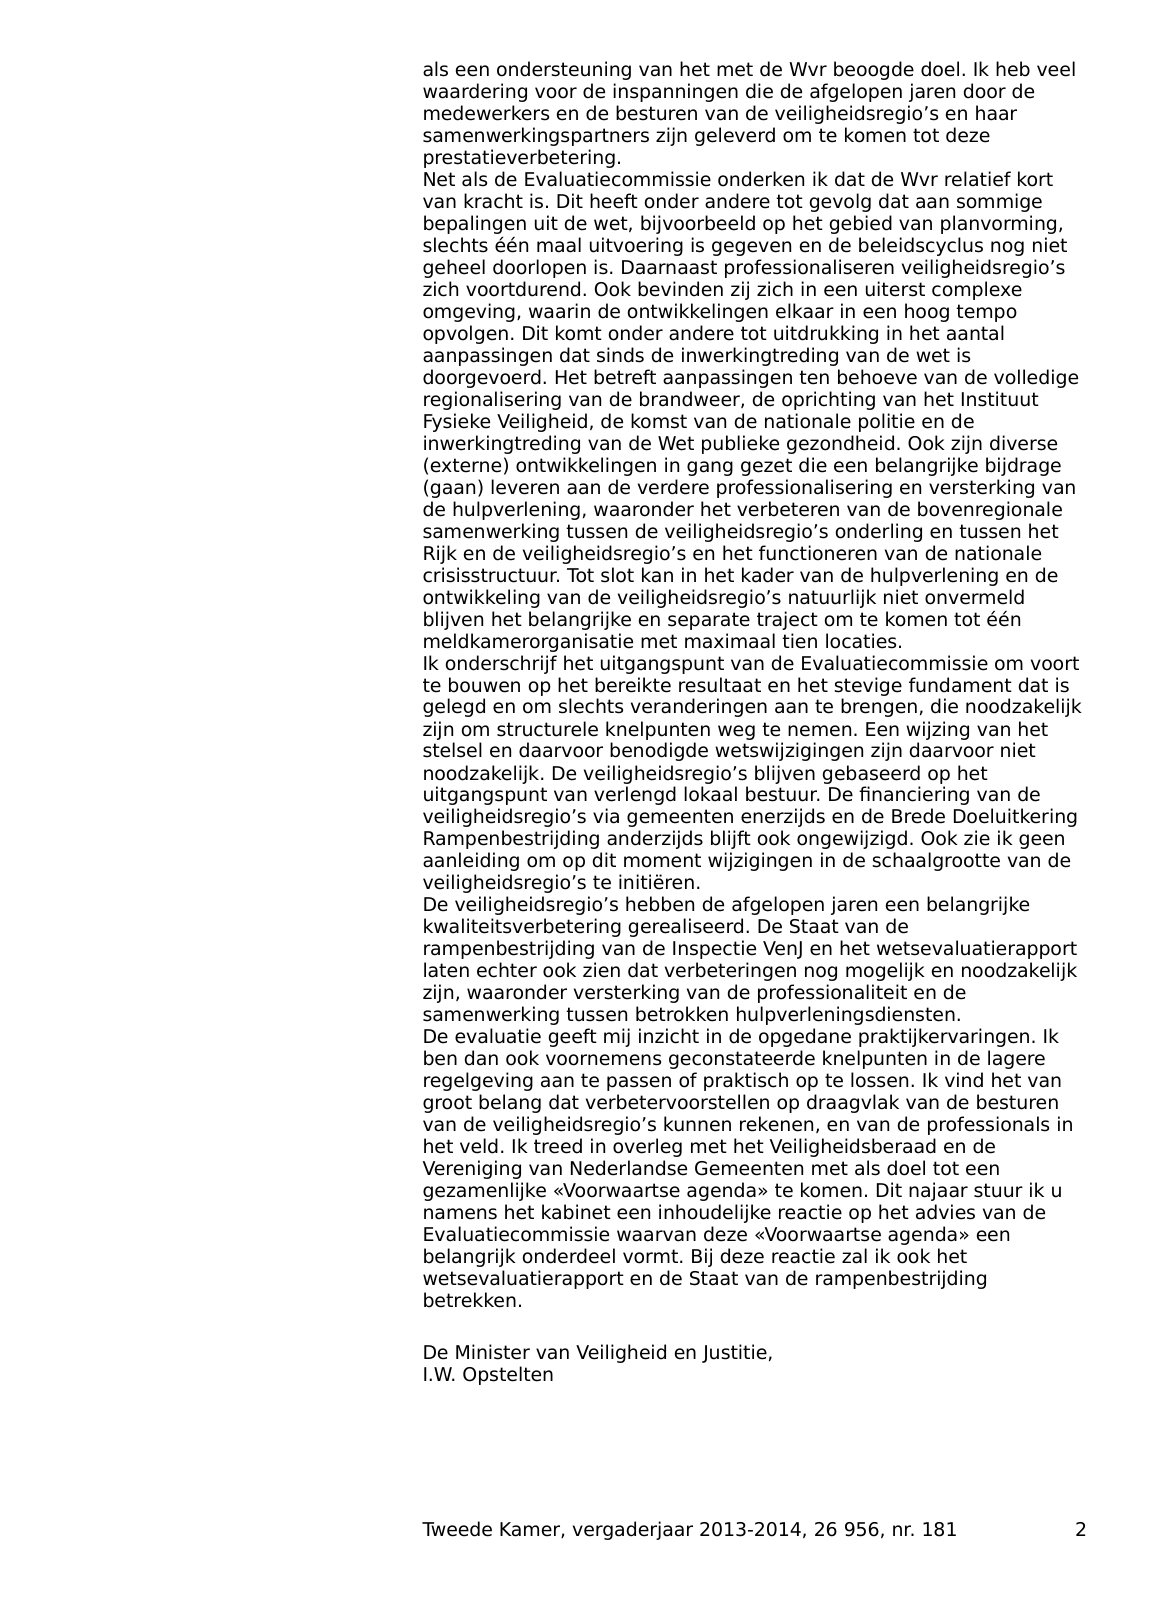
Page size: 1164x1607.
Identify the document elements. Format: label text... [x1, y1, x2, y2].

text Ik onderschrijf het uitgangspunt van de Evaluatiecommissie om voort te bouwen op het bereikte resultaat en het stevige fundament dat is gelegd en om slechts veranderingen aan te brengen, die noodzakelijk zijn om structurele knelpunten weg te nemen. Een wijzing van het stelsel en daarvoor benodigde wetswijzigingen zijn daarvoor niet noodzakelijk. De veiligheidsregio’s blijven gebaseerd op het uitgangspunt van verlengd lokaal bestuur. De financiering van de veiligheidsregio’s via gemeenten enerzijds en de Brede Doeluitkering Rampenbestrijding anderzijds blijft ook ongewijzigd. Ook zie ik geen aanleiding om op dit moment wijzigingen in de schaalgrootte van de veiligheidsregio’s te initiëren. [422, 652, 1087, 894]
text als een ondersteuning van het met de Wvr beoogde doel. Ik heb veel waardering voor de inspanningen die de afgelopen jaren door de medewerkers en de besturen van de veiligheidsregio’s en haar samenwerkingspartners zijn geleverd om te komen tot deze prestatieverbetering. [422, 59, 1087, 169]
text De evaluatie geeft mij inzicht in de opgedane praktijkervaringen. Ik ben dan ook voornemens geconstateerde knelpunten in de lagere regelgeving aan te passen of praktisch op te lossen. Ik vind het van groot belang dat verbetervoorstellen op draagvlak van de besturen van de veiligheidsregio’s kunnen rekenen, en van de professionals in het veld. Ik treed in overleg met het Veiligheidsberaad en de Vereniging van Nederlandse Gemeenten met als doel tot een gezamenlijke «Voorwaartse agenda» te komen. Dit najaar stuur ik u namens het kabinet een inhoudelijke reactie op het advies van de Evaluatiecommissie waarvan deze «Voorwaartse agenda» een belangrijk onderdeel vormt. Bij deze reactie zal ik ook het wetsevaluatierapport en de Staat van de rampenbestrijding betrekken. [422, 1026, 1087, 1312]
text De veiligheidsregio’s hebben de afgelopen jaren een belangrijke kwaliteitsverbetering gerealiseerd. De Staat van de rampenbestrijding van de Inspectie VenJ en het wetsevaluatierapport laten echter ook zien dat verbeteringen nog mogelijk en noodzakelijk zijn, waaronder versterking van de professionaliteit en de samenwerking tussen betrokken hulpverleningsdiensten. [422, 894, 1087, 1026]
text De Minister van Veiligheid en Justitie, I.W. Opstelten [422, 1342, 1087, 1386]
text Net als de Evaluatiecommissie onderken ik dat de Wvr relatief kort van kracht is. Dit heeft onder andere tot gevolg dat aan sommige bepalingen uit de wet, bijvoorbeeld op het gebied van planvorming, slechts één maal uitvoering is gegeven en de beleidscyclus nog niet geheel doorlopen is. Daarnaast professionaliseren veiligheidsregio’s zich voortdurend. Ook bevinden zij zich in een uiterst complexe omgeving, waarin de ontwikkelingen elkaar in een hoog tempo opvolgen. Dit komt onder andere tot uitdrukking in het aantal aanpassingen dat sinds de inwerkingtreding van de wet is doorgevoerd. Het betreft aanpassingen ten behoeve van de volledige regionalisering van de brandweer, de oprichting van het Instituut Fysieke Veiligheid, de komst van de nationale politie en de inwerkingtreding van de Wet publieke gezondheid. Ook zijn diverse (externe) ontwikkelingen in gang gezet die een belangrijke bijdrage (gaan) leveren aan de verdere professionalisering en versterking van de hulpverlening, waaronder het verbeteren van de bovenregionale samenwerking tussen de veiligheidsregio’s onderling en tussen het Rijk en de veiligheidsregio’s en het functioneren van de nationale crisisstructuur. Tot slot kan in het kader van de hulpverlening en de ontwikkeling van de veiligheidsregio’s natuurlijk niet onvermeld blijven het belangrijke en separate traject om te komen tot één meldkamerorganisatie met maximaal tien locaties. [422, 169, 1087, 652]
